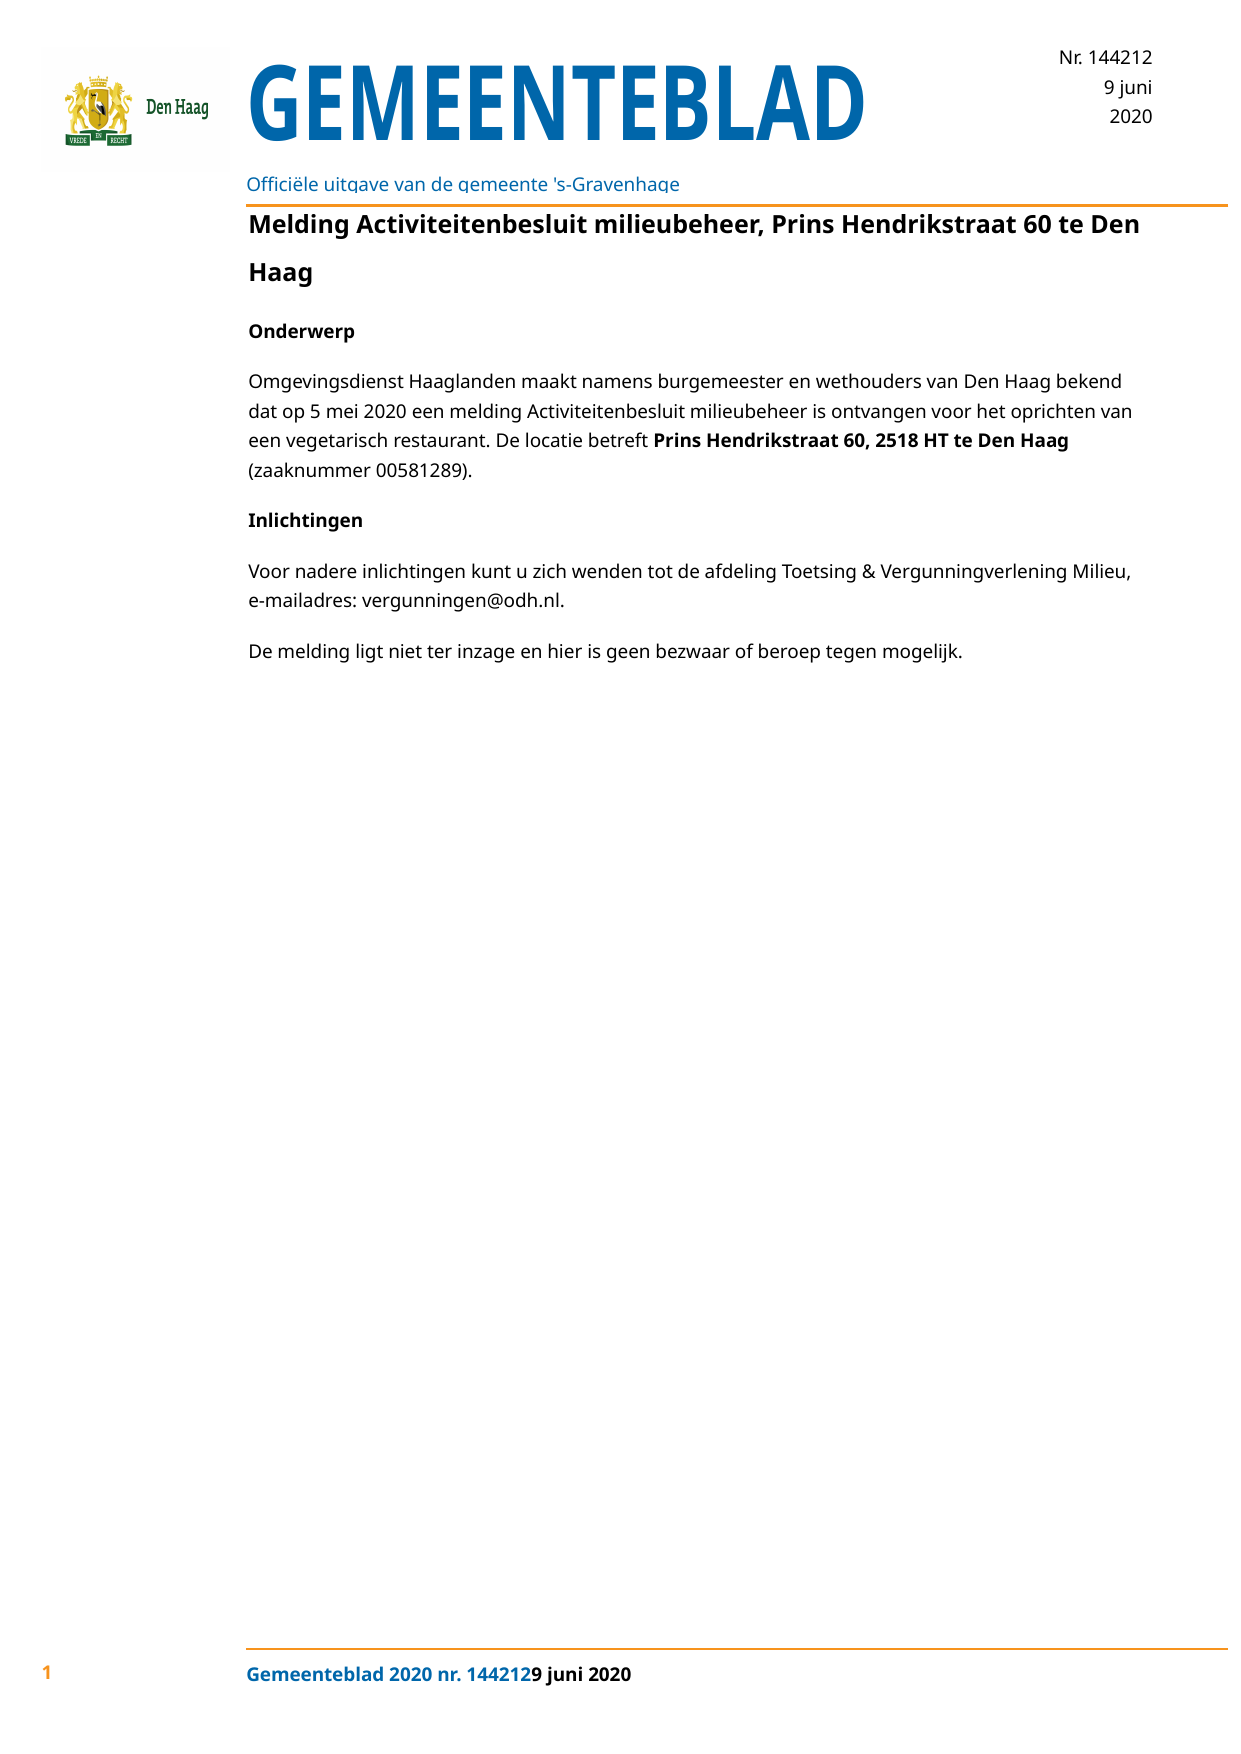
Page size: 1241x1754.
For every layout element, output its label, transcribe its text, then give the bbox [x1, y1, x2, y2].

text Inlichtingen [248, 507, 1152, 533]
picture [41, 47, 231, 172]
text Onderwerp [248, 318, 1152, 344]
text Melding Activiteitenbesluit milieubeheer, Prins Hendrikstraat 60 te Den Haag [248, 207, 1152, 288]
text De melding ligt niet ter inzage en hier is geen bezwaar of beroep tegen mogelijk. [248, 638, 1152, 664]
text Omgevingsdienst Haaglanden maakt namens burgemeester en wethouders van Den Haag bekend dat op 5 mei 2020 een melding Activiteitenbesluit milieubeheer is ontvangen voor het oprichten van een vegetarisch restaurant. De locatie betreft Prins Hendrikstraat 60, 2518 HT te Den Haag (zaaknummer 00581289). [248, 368, 1152, 483]
text Voor nadere inlichtingen kunt u zich wenden tot de afdeling Toetsing & Vergunningverlening Milieu, e-mailadres: vergunningen@odh.nl. [248, 558, 1152, 613]
